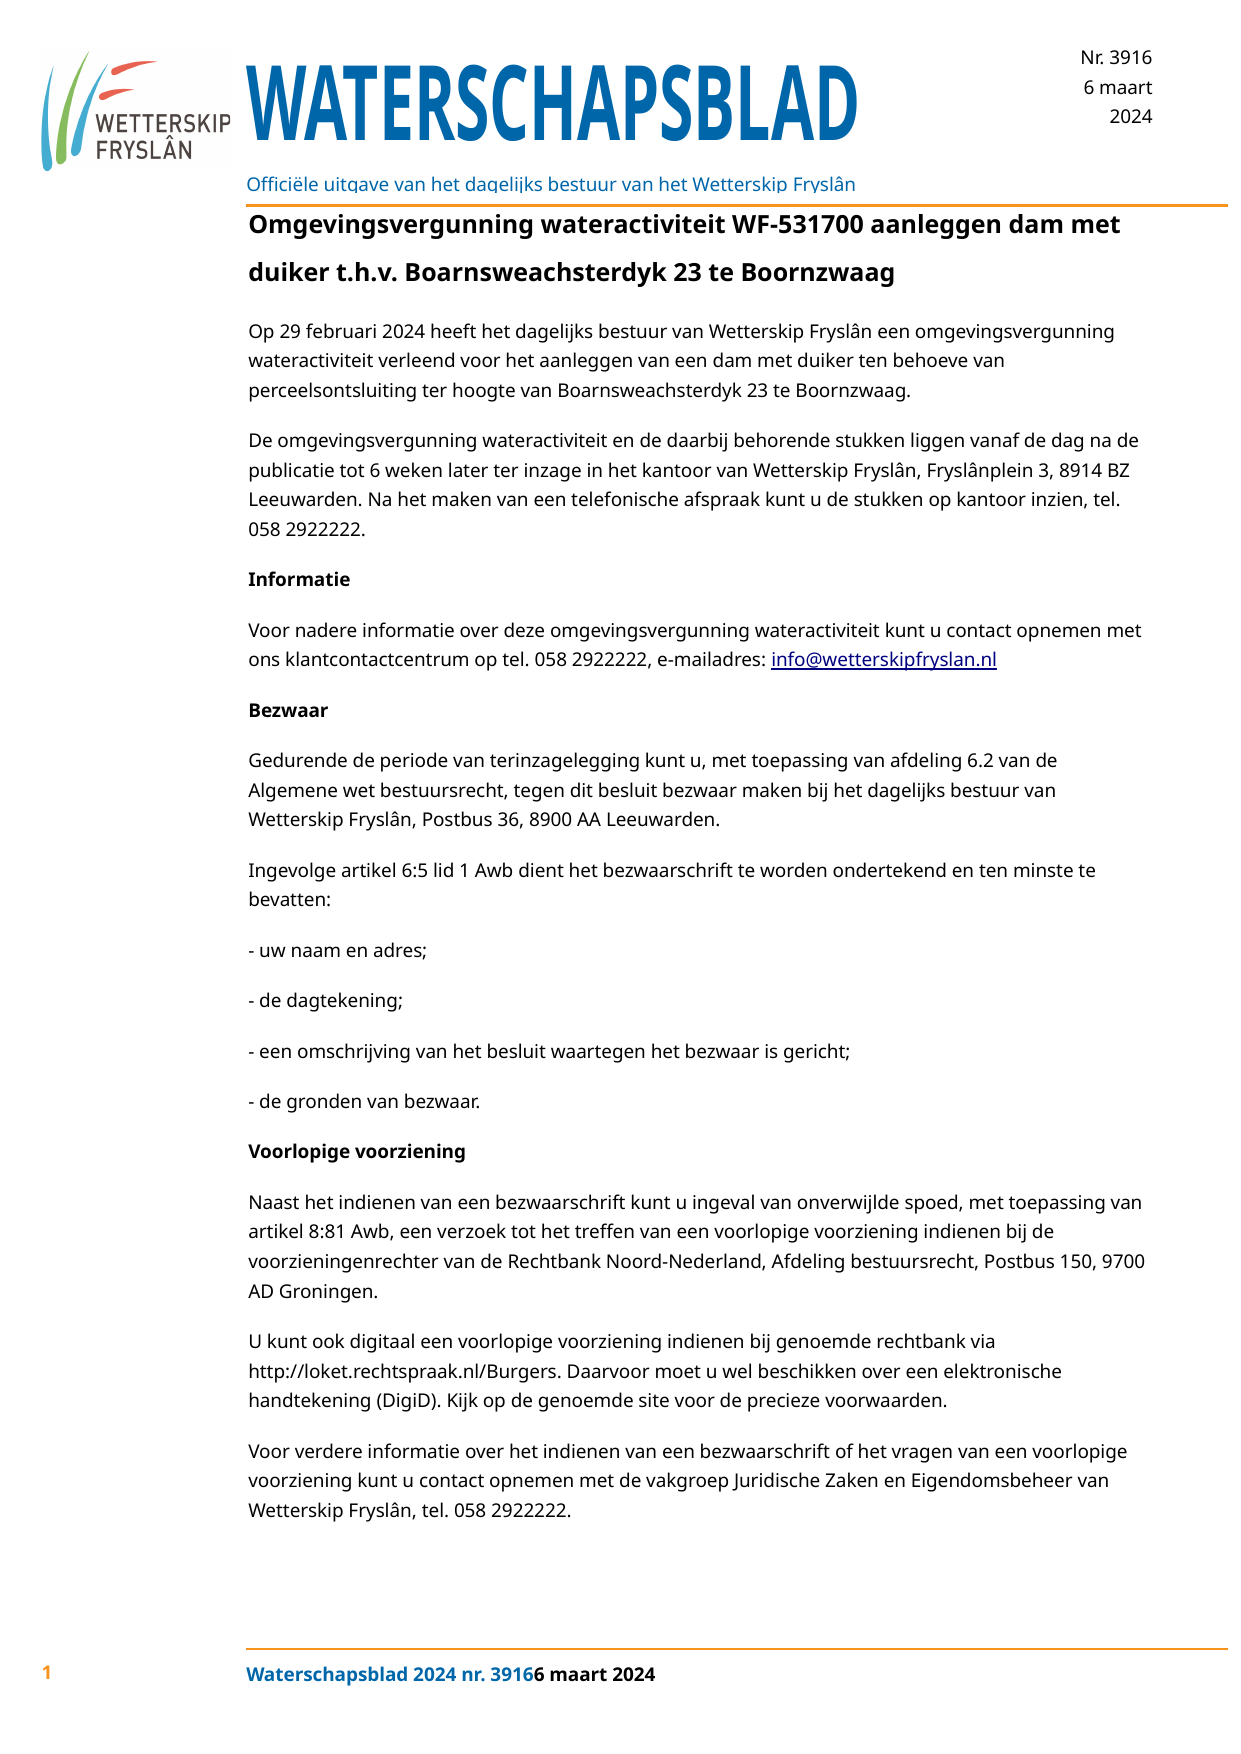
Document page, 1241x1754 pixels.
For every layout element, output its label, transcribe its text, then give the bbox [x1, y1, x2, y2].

text Op 29 februari 2024 heeft het dagelijks bestuur van Wetterskip Fryslân een omgevingsvergunning wateractiviteit verleend voor het aanleggen van een dam met duiker ten behoeve van perceelsontsluiting ter hoogte van Boarnsweachsterdyk 23 te Boornzwaag. [248, 318, 1152, 403]
text Voor nadere informatie over deze omgevingsvergunning wateractiviteit kunt u contact opnemen met ons klantcontactcentrum op tel. 058 2922222, e-mailadres: info@wetterskipfryslan.nl [248, 617, 1152, 672]
picture [41, 47, 231, 172]
text - de gronden van bezwaar. [248, 1088, 1152, 1114]
text U kunt ook digitaal een voorlopige voorziening indienen bij genoemde rechtbank via http://loket.rechtspraak.nl/Burgers. Daarvoor moet u wel beschikken over een elektronische handtekening (DigiD). Kijk op de genoemde site voor de precieze voorwaarden. [248, 1328, 1152, 1413]
text Gedurende de periode van terinzagelegging kunt u, met toepassing van afdeling 6.2 van de Algemene wet bestuursrecht, tegen dit besluit bezwaar maken bij het dagelijks bestuur van Wetterskip Fryslân, Postbus 36, 8900 AA Leeuwarden. [248, 747, 1152, 832]
text - uw naam en adres; [248, 937, 1152, 963]
text Naast het indienen van een bezwaarschrift kunt u ingeval van onverwijlde spoed, met toepassing van artikel 8:81 Awb, een verzoek tot het treffen van een voorlopige voorziening indienen bij de voorzieningenrechter van de Rechtbank Noord-Nederland, Afdeling bestuursrecht, Postbus 150, 9700 AD Groningen. [248, 1189, 1152, 1304]
text Voor verdere informatie over het indienen van een bezwaarschrift of het vragen van een voorlopige voorziening kunt u contact opnemen met de vakgroep Juridische Zaken en Eigendomsbeheer van Wetterskip Fryslân, tel. 058 2922222. [248, 1438, 1152, 1523]
text Voorlopige voorziening [248, 1139, 1152, 1164]
text De omgevingsvergunning wateractiviteit en de daarbij behorende stukken liggen vanaf de dag na de publicatie tot 6 weken later ter inzage in het kantoor van Wetterskip Fryslân, Fryslânplein 3, 8914 BZ Leeuwarden. Na het maken van een telefonische afspraak kunt u de stukken op kantoor inzien, tel. 058 2922222. [248, 427, 1152, 542]
text Omgevingsvergunning wateractiviteit WF-531700 aanleggen dam met duiker t.h.v. Boarnsweachsterdyk 23 te Boornzwaag [248, 207, 1152, 288]
text Ingevolge artikel 6:5 lid 1 Awb dient het bezwaarschrift te worden ondertekend en ten minste te bevatten: [248, 857, 1152, 912]
text - de dagtekening; [248, 987, 1152, 1013]
text - een omschrijving van het besluit waartegen het bezwaar is gericht; [248, 1038, 1152, 1064]
text Bezwaar [248, 697, 1152, 723]
text Informatie [248, 567, 1152, 592]
